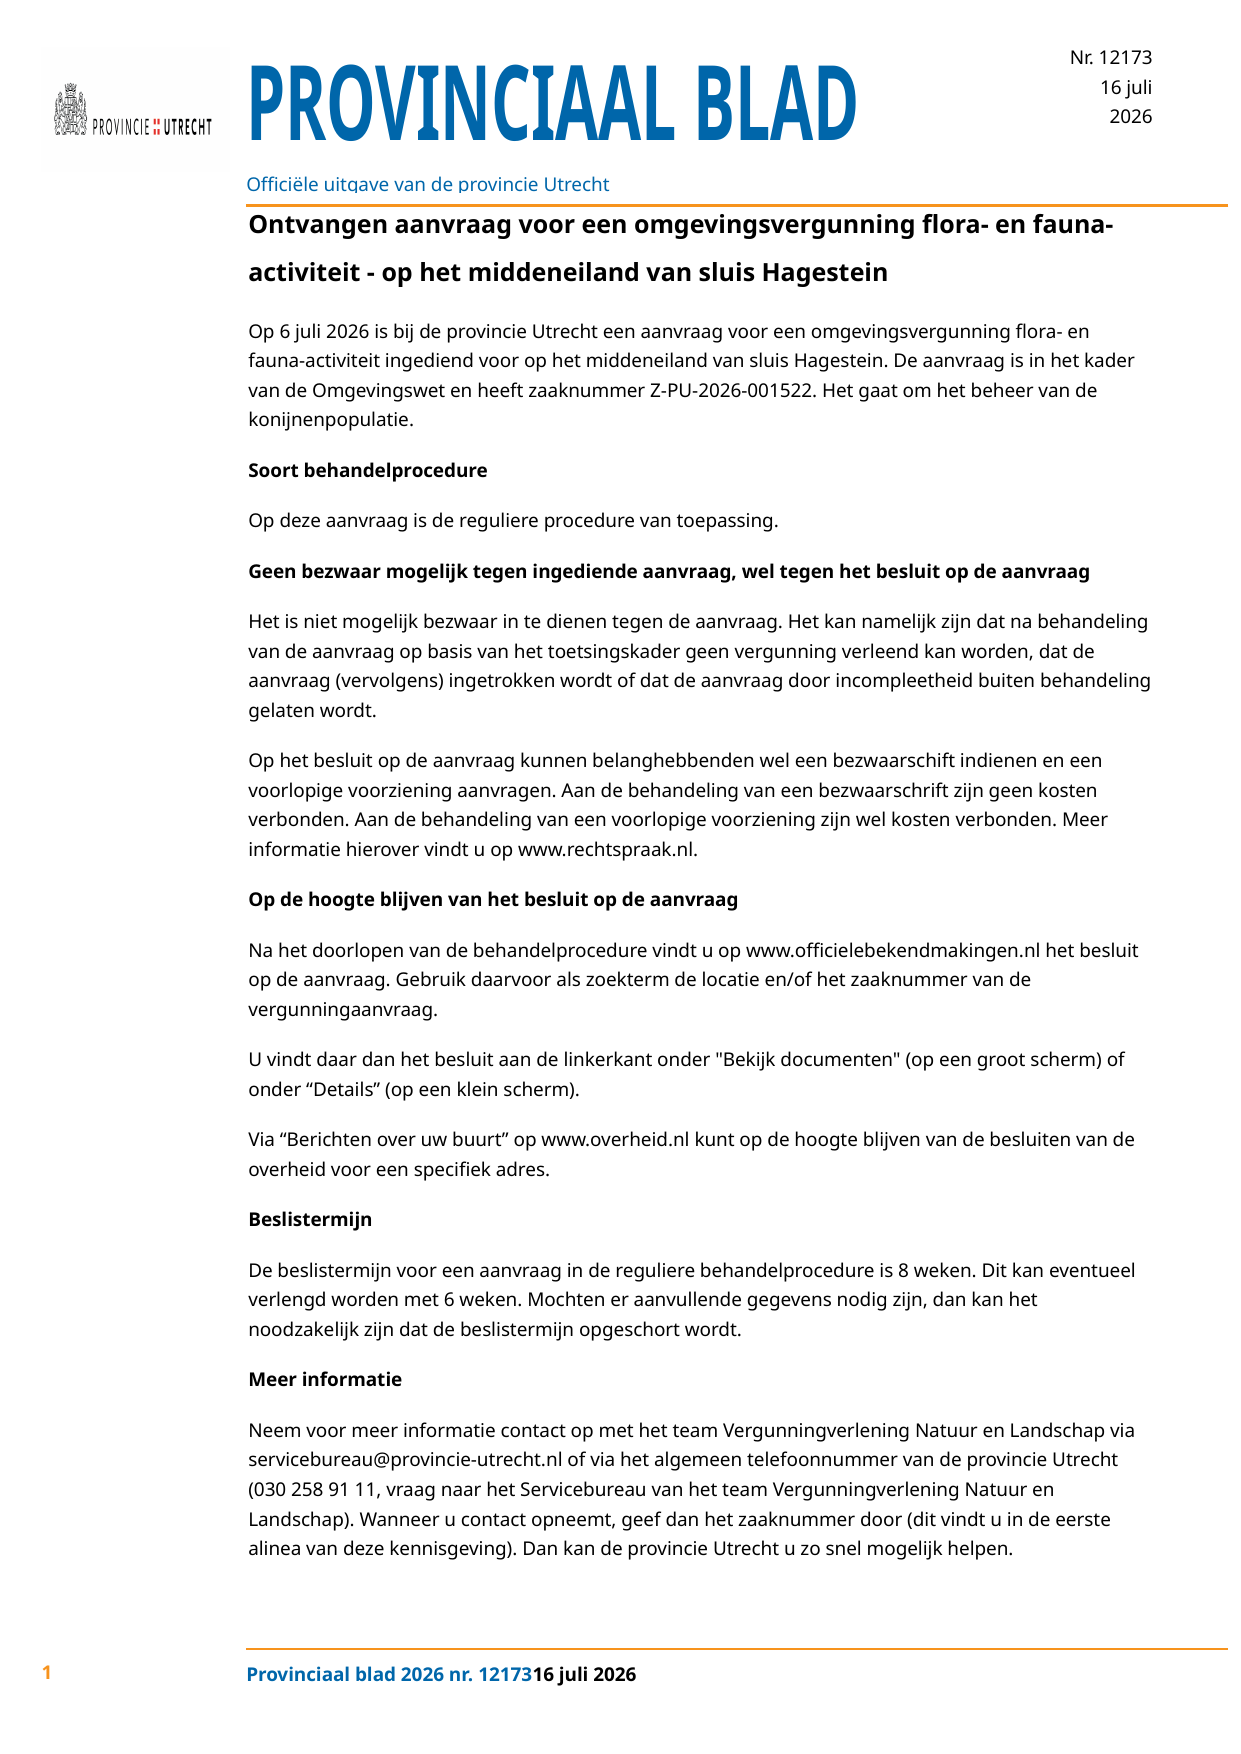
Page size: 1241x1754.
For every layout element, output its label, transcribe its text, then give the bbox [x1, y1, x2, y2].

text De beslistermijn voor een aanvraag in de reguliere behandelprocedure is 8 weken. Dit kan eventueel verlengd worden met 6 weken. Mochten er aanvullende gegevens nodig zijn, dan kan het noodzakelijk zijn dat de beslistermijn opgeschort wordt. [248, 1257, 1152, 1342]
text Ontvangen aanvraag voor een omgevingsvergunning flora- en fauna-activiteit - op het middeneiland van sluis Hagestein [248, 207, 1152, 288]
text Op 6 juli 2026 is bij de provincie Utrecht een aanvraag voor een omgevingsvergunning flora- en fauna-activiteit ingediend voor op het middeneiland van sluis Hagestein. De aanvraag is in het kader van de Omgevingswet en heeft zaaknummer Z-PU-2026-001522. Het gaat om het beheer van de konijnenpopulatie. [248, 318, 1152, 432]
text Meer informatie [248, 1367, 1152, 1392]
text U vindt daar dan het besluit aan de linkerkant onder "Bekijk documenten" (op een groot scherm) of onder “Details” (op een klein scherm). [248, 1047, 1152, 1102]
text Op de hoogte blijven van het besluit op de aanvraag [248, 887, 1152, 912]
text Op het besluit op de aanvraag kunnen belanghebbenden wel een bezwaarschift indienen en een voorlopige voorziening aanvragen. Aan de behandeling van een bezwaarschrift zijn geen kosten verbonden. Aan de behandeling van een voorlopige voorziening zijn wel kosten verbonden. Meer informatie hierover vindt u op www.rechtspraak.nl. [248, 747, 1152, 862]
text Op deze aanvraag is de reguliere procedure van toepassing. [248, 507, 1152, 533]
text Beslistermijn [248, 1207, 1152, 1232]
text Soort behandelprocedure [248, 457, 1152, 483]
text Geen bezwaar mogelijk tegen ingediende aanvraag, wel tegen het besluit op de aanvraag [248, 558, 1152, 584]
text Na het doorlopen van de behandelprocedure vindt u op www.officielebekendmakingen.nl het besluit op de aanvraag. Gebruik daarvoor als zoekterm de locatie en/of het zaaknummer van de vergunningaanvraag. [248, 937, 1152, 1022]
picture [41, 47, 231, 172]
text Via “Berichten over uw buurt” op www.overheid.nl kunt op de hoogte blijven van de besluiten van de overheid voor een specifiek adres. [248, 1127, 1152, 1182]
text Het is niet mogelijk bezwaar in te dienen tegen de aanvraag. Het kan namelijk zijn dat na behandeling van de aanvraag op basis van het toetsingskader geen vergunning verleend kan worden, dat de aanvraag (vervolgens) ingetrokken wordt of dat de aanvraag door incompleetheid buiten behandeling gelaten wordt. [248, 608, 1152, 723]
text Neem voor meer informatie contact op met het team Vergunningverlening Natuur en Landschap via servicebureau@provincie-utrecht.nl of via het algemeen telefoonnummer van de provincie Utrecht (030 258 91 11, vraag naar het Servicebureau van het team Vergunningverlening Natuur en Landschap). Wanneer u contact opneemt, geef dan het zaaknummer door (dit vindt u in de eerste alinea van deze kennisgeving). Dan kan de provincie Utrecht u zo snel mogelijk helpen. [248, 1417, 1152, 1561]
